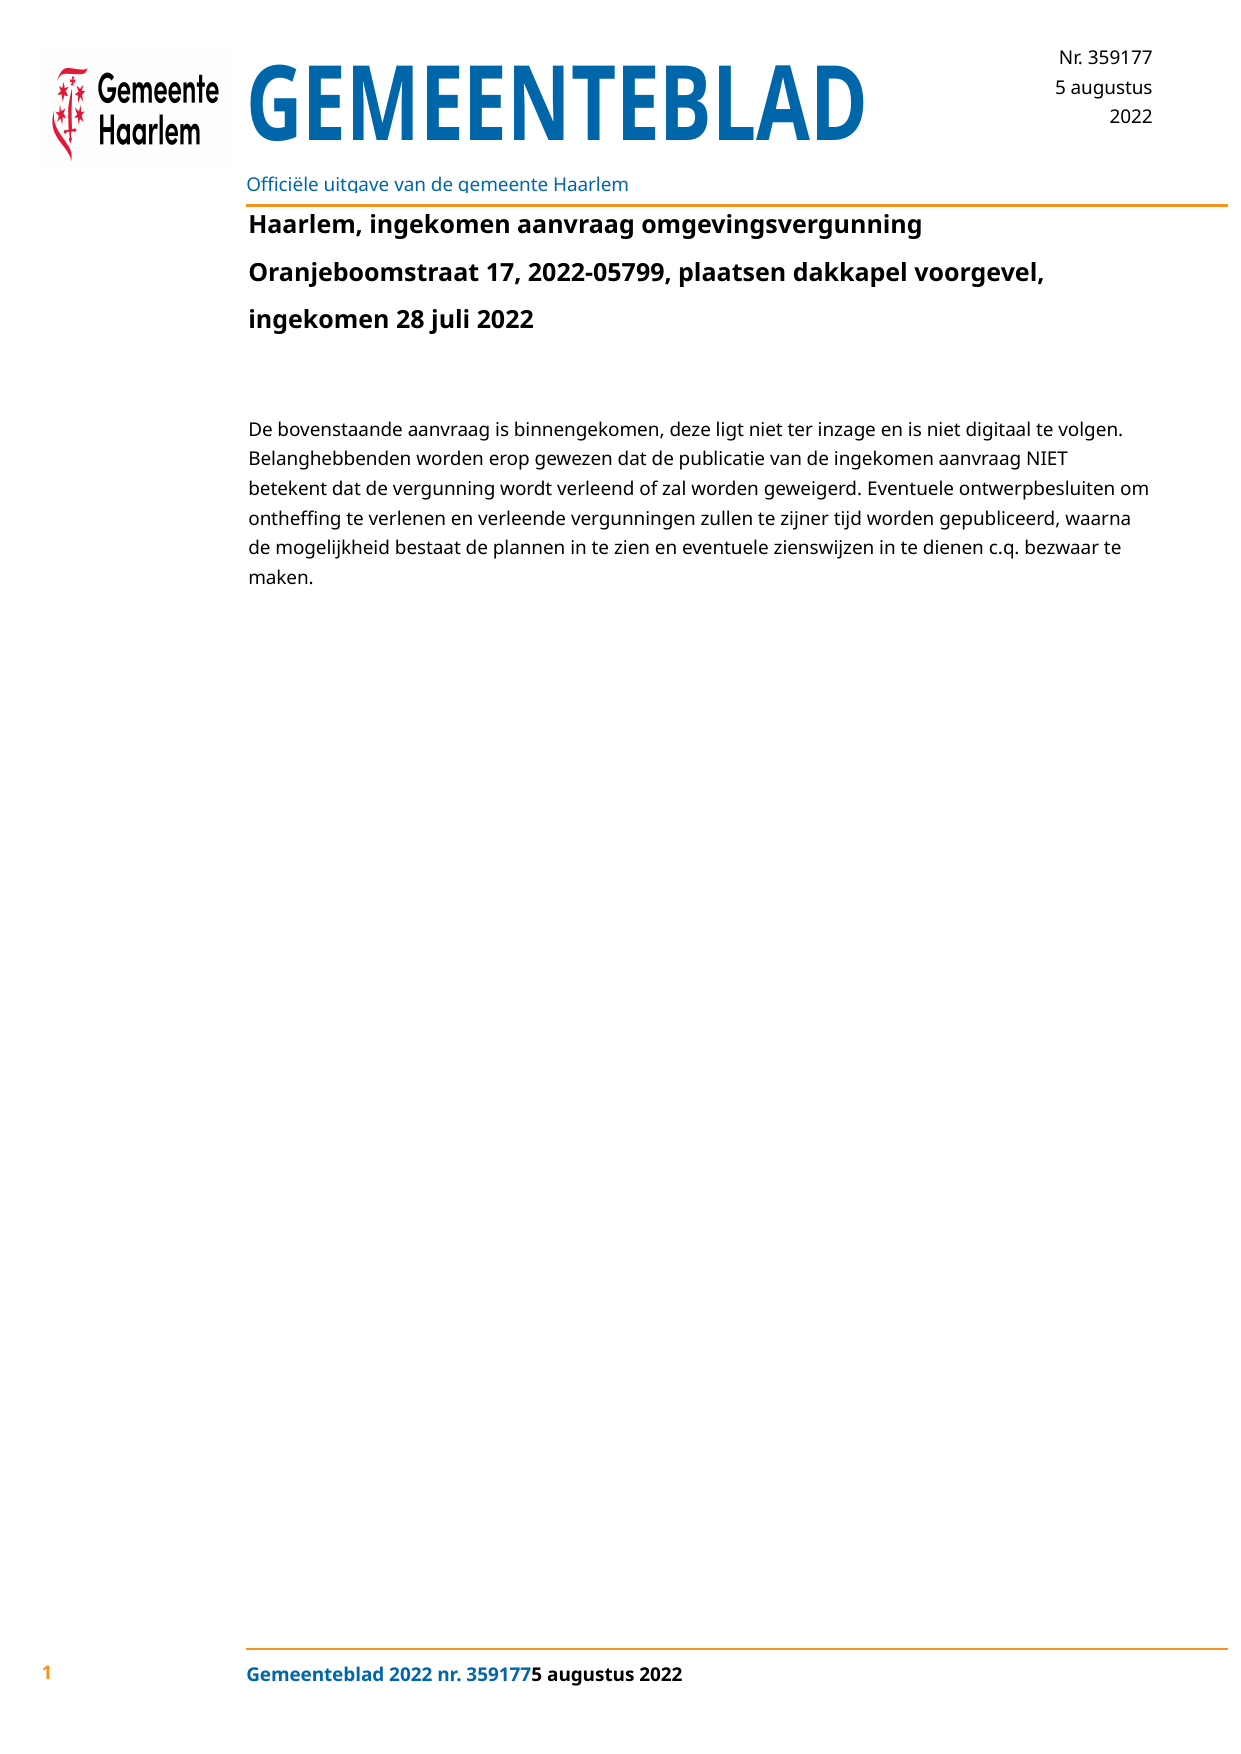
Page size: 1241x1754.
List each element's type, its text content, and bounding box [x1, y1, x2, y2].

text De bovenstaande aanvraag is binnengekomen, deze ligt niet ter inzage en is niet digitaal te volgen. Belanghebbenden worden erop gewezen dat de publicatie van de ingekomen aanvraag NIET betekent dat de vergunning wordt verleend of zal worden geweigerd. Eventuele ontwerpbesluiten om ontheffing te verlenen en verleende vergunningen zullen te zijner tijd worden gepubliceerd, waarna de mogelijkheid bestaat de plannen in te zien en eventuele zienswijzen in te dienen c.q. bezwaar te maken. [248, 416, 1152, 589]
picture [41, 47, 231, 172]
text Haarlem, ingekomen aanvraag omgevingsvergunning Oranjeboomstraat 17, 2022-05799, plaatsen dakkapel voorgevel, ingekomen 28 juli 2022 [248, 207, 1152, 336]
